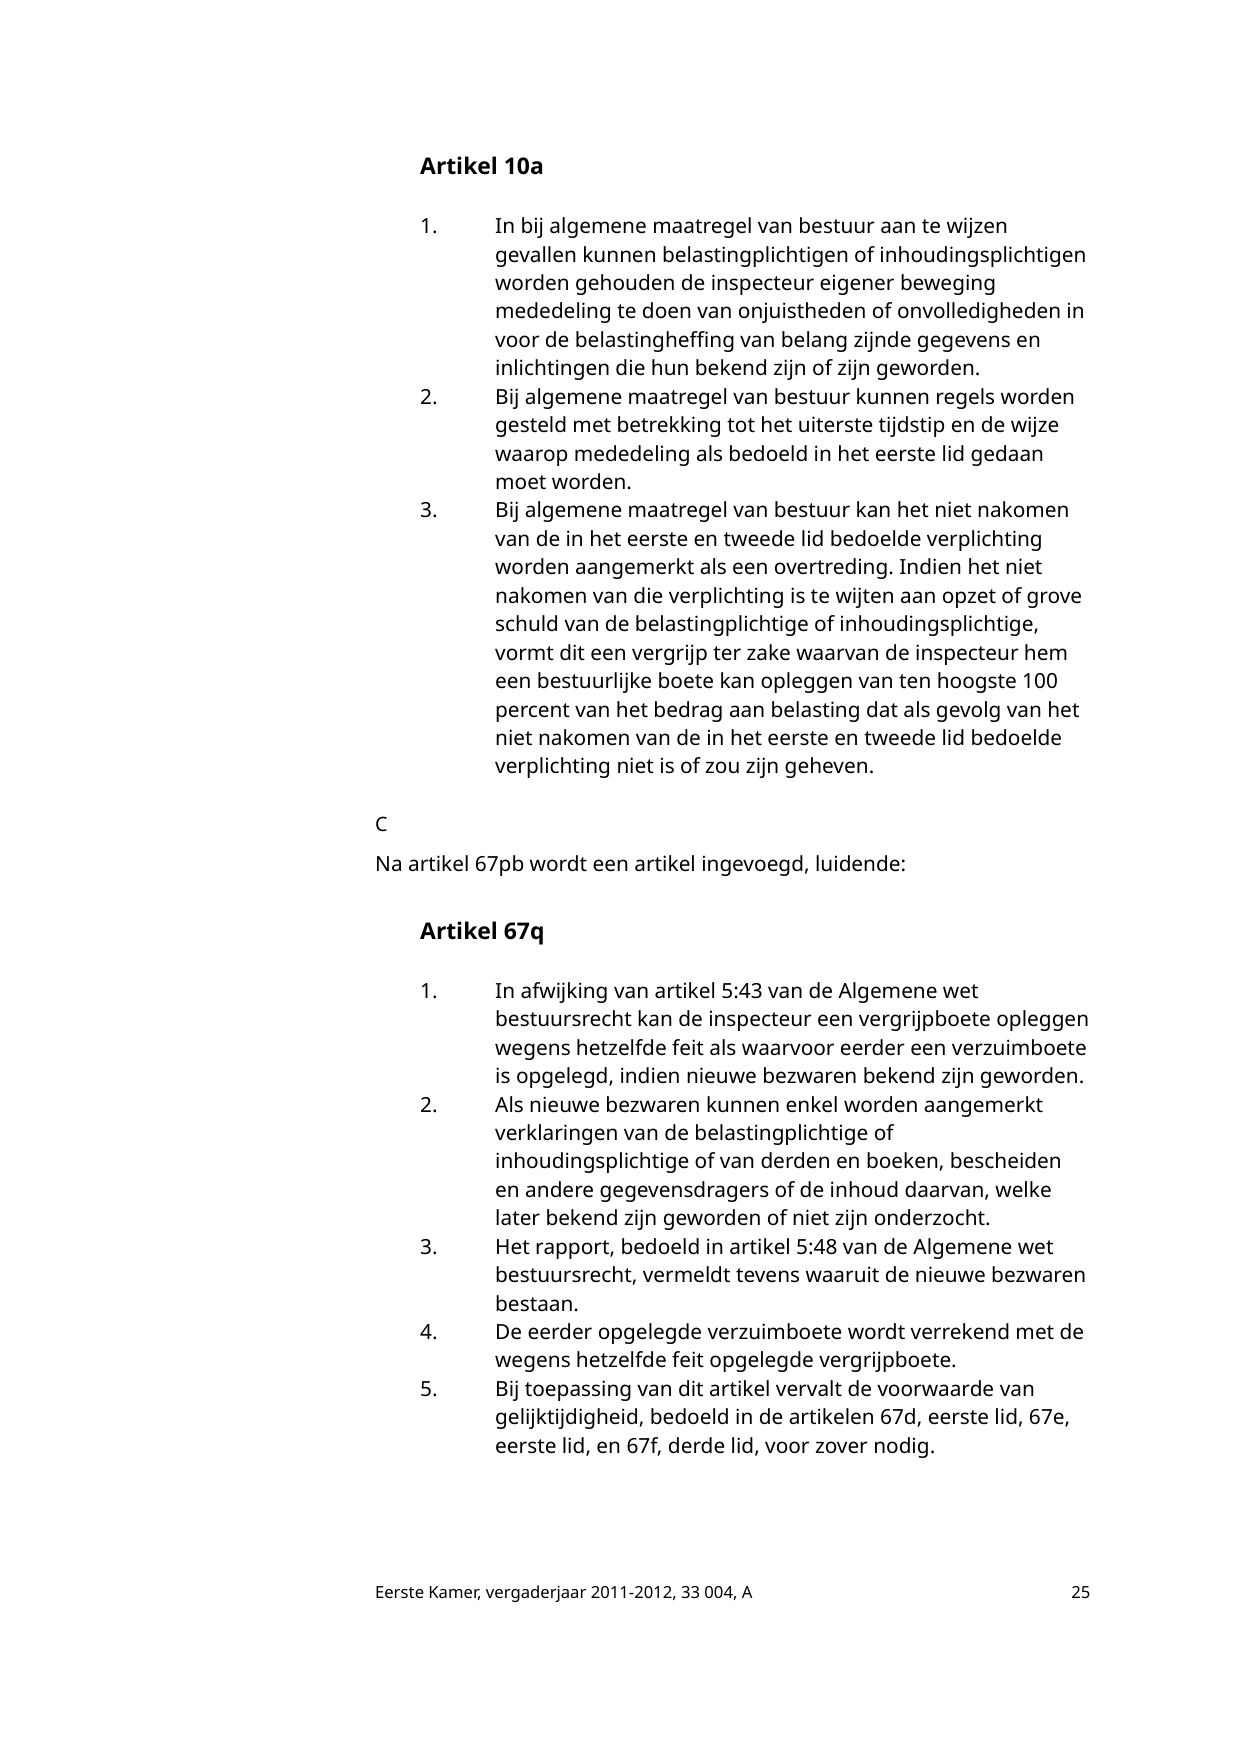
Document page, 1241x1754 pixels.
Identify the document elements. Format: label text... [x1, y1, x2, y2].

list Het rapport, bedoeld in artikel 5:48 van de Algemene wet bestuursrecht, vermeldt tevens waaruit de nieuwe bezwaren bestaan. [420, 1232, 1090, 1317]
list Bij toepassing van dit artikel vervalt de voorwaarde van gelijktijdigheid, bedoeld in de artikelen 67d, eerste lid, 67e, eerste lid, en 67f, derde lid, voor zover nodig. [420, 1374, 1090, 1459]
list Bij algemene maatregel van bestuur kan het niet nakomen van de in het eerste en tweede lid bedoelde verplichting worden aangemerkt als een overtreding. Indien het niet nakomen van die verplichting is te wijten aan opzet of grove schuld van de belastingplichtige of inhoudingsplichtige, vormt dit een vergrijp ter zake waarvan de inspecteur hem een bestuurlijke boete kan opleggen van ten hoogste 100 percent van het bedrag aan belasting dat als gevolg van het niet nakomen van de in het eerste en tweede lid bedoelde verplichting niet is of zou zijn geheven. [420, 496, 1090, 780]
text Na artikel 67pb wordt een artikel ingevoegd, luidende: [375, 849, 1090, 877]
list In bij algemene maatregel van bestuur aan te wijzen gevallen kunnen belastingplichtigen of inhoudingsplichtigen worden gehouden de inspecteur eigener beweging mededeling te doen van onjuistheden of onvolledigheden in voor de belastingheffing van belang zijnde gegevens en inlichtingen die hun bekend zijn of zijn geworden. [420, 211, 1090, 382]
list Als nieuwe bezwaren kunnen enkel worden aangemerkt verklaringen van de belastingplichtige of inhoudingsplichtige of van derden en boeken, bescheiden en andere gegevensdragers of de inhoud daarvan, welke later bekend zijn geworden of niet zijn onderzocht. [420, 1090, 1090, 1232]
list In afwijking van artikel 5:43 van de Algemene wet bestuursrecht kan de inspecteur een vergrijpboete opleggen wegens hetzelfde feit als waarvoor eerder een verzuimboete is opgelegd, indien nieuwe bezwaren bekend zijn geworden. [420, 976, 1090, 1090]
list Bij algemene maatregel van bestuur kunnen regels worden gesteld met betrekking tot het uiterste tijdstip en de wijze waarop mededeling als bedoeld in het eerste lid gedaan moet worden. [420, 382, 1090, 496]
subtitle Artikel 10a [420, 150, 1090, 181]
list De eerder opgelegde verzuimboete wordt verrekend met de wegens hetzelfde feit opgelegde vergrijpboete. [420, 1317, 1090, 1374]
subtitle Artikel 67q [420, 915, 1090, 946]
text C [375, 810, 1090, 837]
